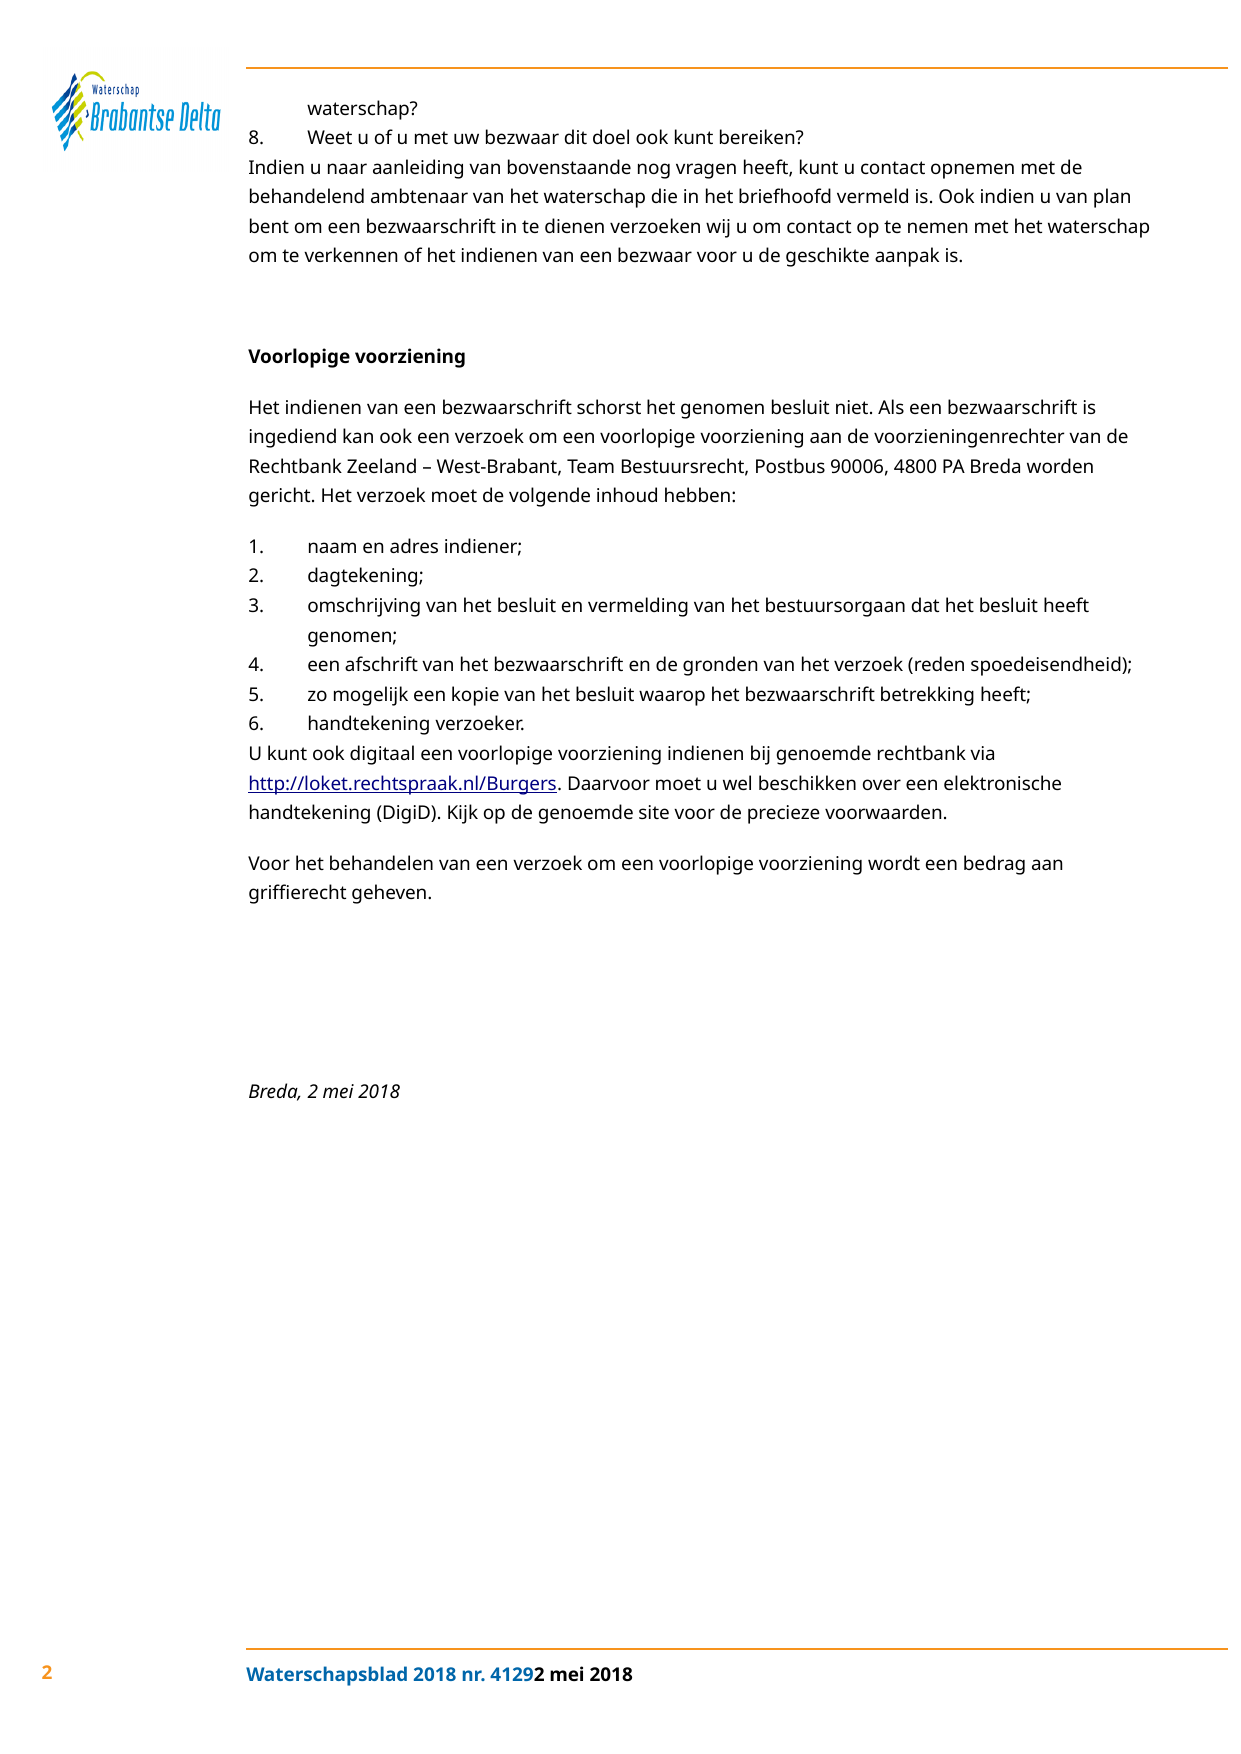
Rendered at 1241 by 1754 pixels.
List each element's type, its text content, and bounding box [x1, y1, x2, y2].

list waterschap? [248, 95, 1152, 121]
text Voorlopige voorziening [248, 343, 1152, 369]
list een afschrift van het bezwaarschrift en de gronden van het verzoek (reden spoedeisendheid); [248, 651, 1152, 677]
list zo mogelijk een kopie van het besluit waarop het bezwaarschrift betrekking heeft; [248, 681, 1152, 707]
text Het indienen van een bezwaarschrift schorst het genomen besluit niet. Als een bezwaarschrift is ingediend kan ook een verzoek om een voorlopige voorziening aan de voorzieningenrechter van de Rechtbank Zeeland – West-Brabant, Team Bestuursrecht, Postbus 90006, 4800 PA Breda worden gericht. Het verzoek moet de volgende inhoud hebben: [248, 394, 1152, 508]
picture [41, 47, 231, 172]
list Weet u of u met uw bezwaar dit doel ook kunt bereiken? [248, 124, 1152, 150]
text Voor het behandelen van een verzoek om een voorlopige voorziening wordt een bedrag aan griffierecht geheven. [248, 850, 1152, 905]
list dagtekening; [248, 563, 1152, 588]
text U kunt ook digitaal een voorlopige voorziening indienen bij genoemde rechtbank via http://loket.rechtspraak.nl/Burgers. Daarvoor moet u wel beschikken over een elektronische handtekening (DigiD). Kijk op de genoemde site voor de precieze voorwaarden. [248, 740, 1152, 825]
text Indien u naar aanleiding van bovenstaande nog vragen heeft, kunt u contact opnemen met de behandelend ambtenaar van het waterschap die in het briefhoofd vermeld is. Ook indien u van plan bent om een bezwaarschrift in te dienen verzoeken wij u om contact op te nemen met het waterschap om te verkennen of het indienen van een bezwaar voor u de geschikte aanpak is. [248, 154, 1152, 268]
list naam en adres indiener; [248, 533, 1152, 559]
list handtekening verzoeker. [248, 711, 1152, 736]
text Breda, 2 mei 2018 [248, 1078, 1152, 1104]
list omschrijving van het besluit en vermelding van het bestuursorgaan dat het besluit heeft genomen; [248, 592, 1152, 648]
